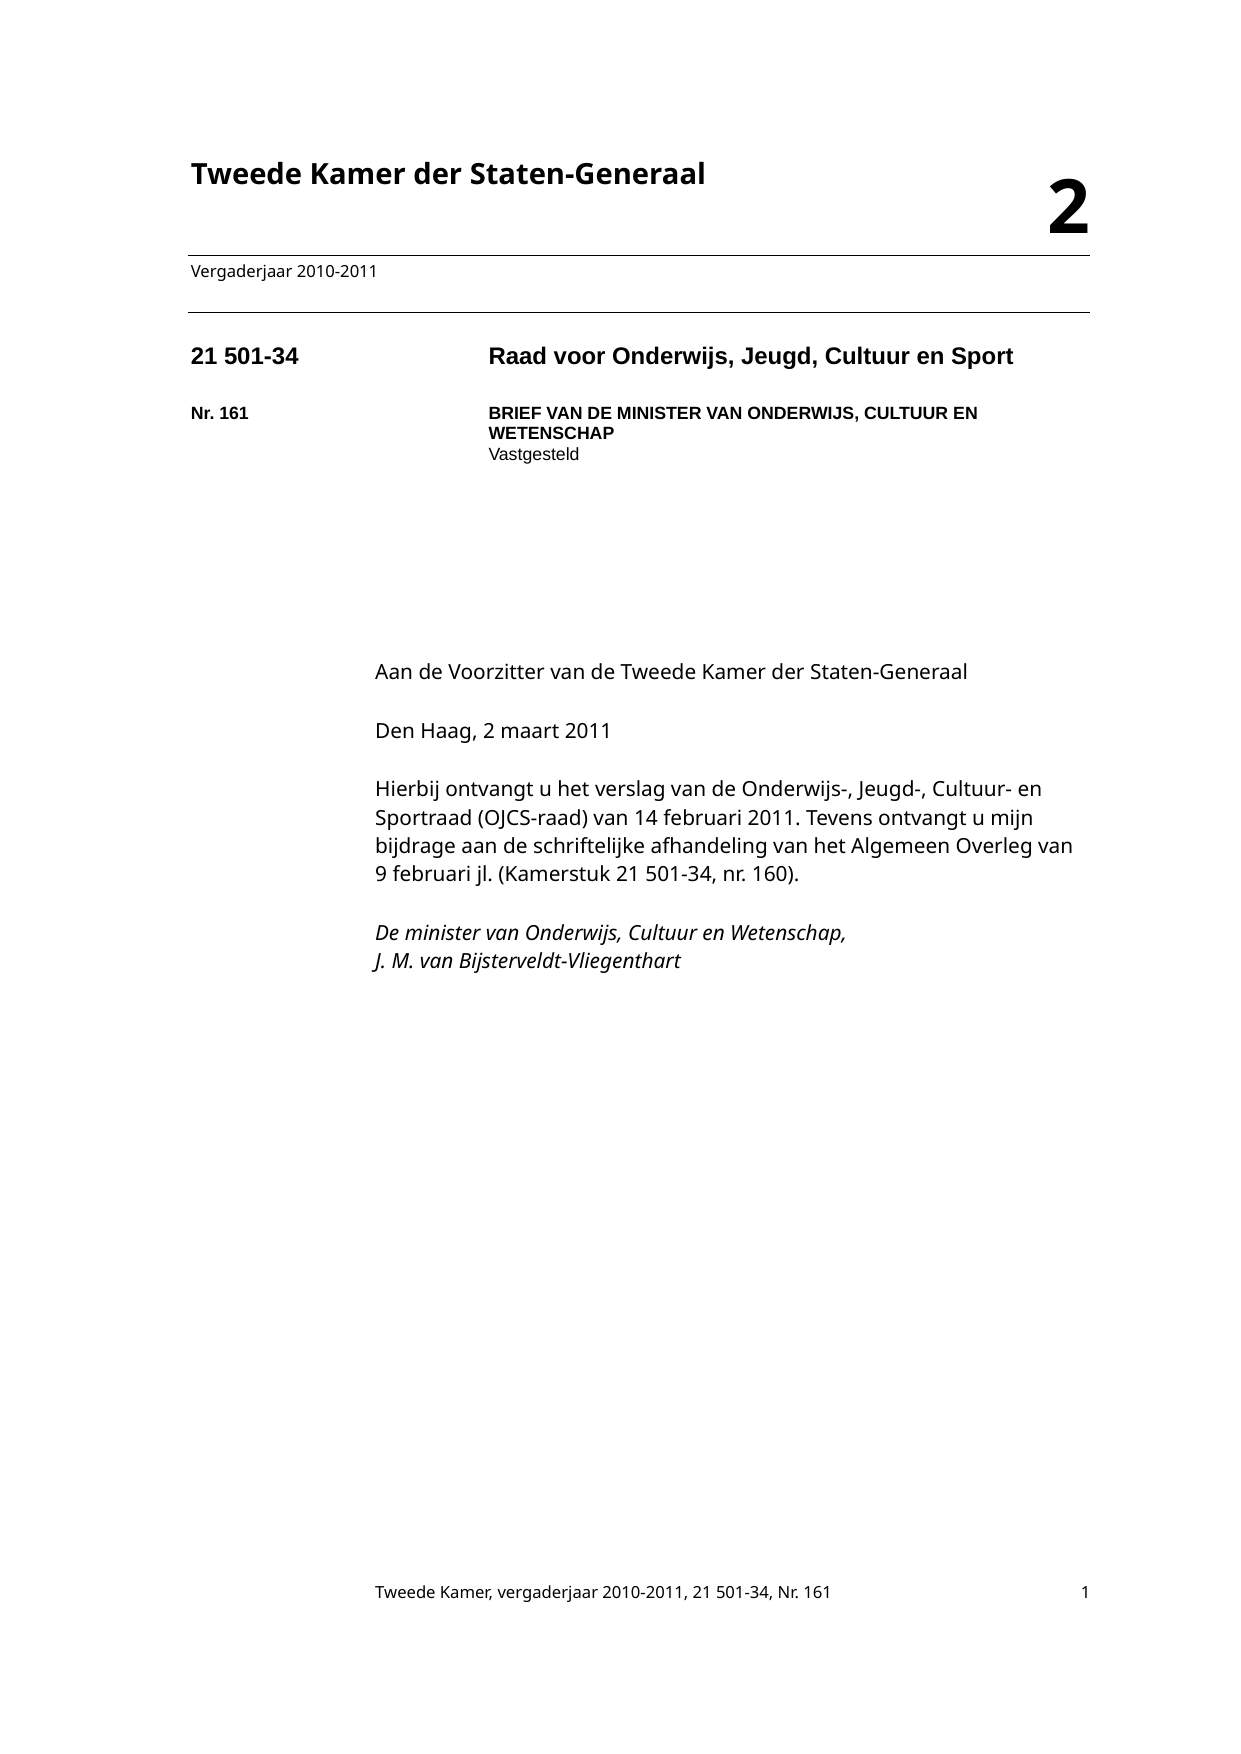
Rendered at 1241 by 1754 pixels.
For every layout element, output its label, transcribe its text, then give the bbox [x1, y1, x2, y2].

table_cell Raad voor Onderwijs, Jeugd, Cultuur en Sport [485, 339, 1090, 399]
table_cell Nr. 161 [188, 399, 485, 539]
table_cell 21 501-34 [188, 339, 485, 399]
table_header Tweede Kamer der Staten-Generaal [188, 150, 909, 255]
text Hierbij ontvangt u het verslag van de Onderwijs-, Jeugd-, Cultuur- en Sportraad (OJCS-raad) van 14 februari 2011. Tevens ontvangt u mijn bijdrage aan de schriftelijke afhandeling van het Algemeen Overleg van 9 februari jl. (Kamerstuk 21 501-34, nr. 160). [375, 774, 1090, 888]
text De minister van Onderwijs, Cultuur en Wetenschap, [375, 918, 1090, 946]
table_cell [485, 313, 1090, 339]
text Den Haag, 2 maart 2011 [375, 716, 1090, 744]
table_header 2 [910, 150, 1090, 255]
table_cell BRIEF VAN DE MINISTER VAN ONDERWIJS, CULTUUR EN WETENSCHAP Vastgesteld [485, 399, 1090, 539]
text Aan de Voorzitter van de Tweede Kamer der Staten-Generaal [375, 657, 1090, 686]
table_cell Vergaderjaar 2010-2011 [188, 256, 485, 312]
text J. M. van Bijsterveldt-Vliegenthart [375, 946, 1090, 975]
table_cell [485, 256, 1090, 312]
table_cell [188, 313, 485, 339]
